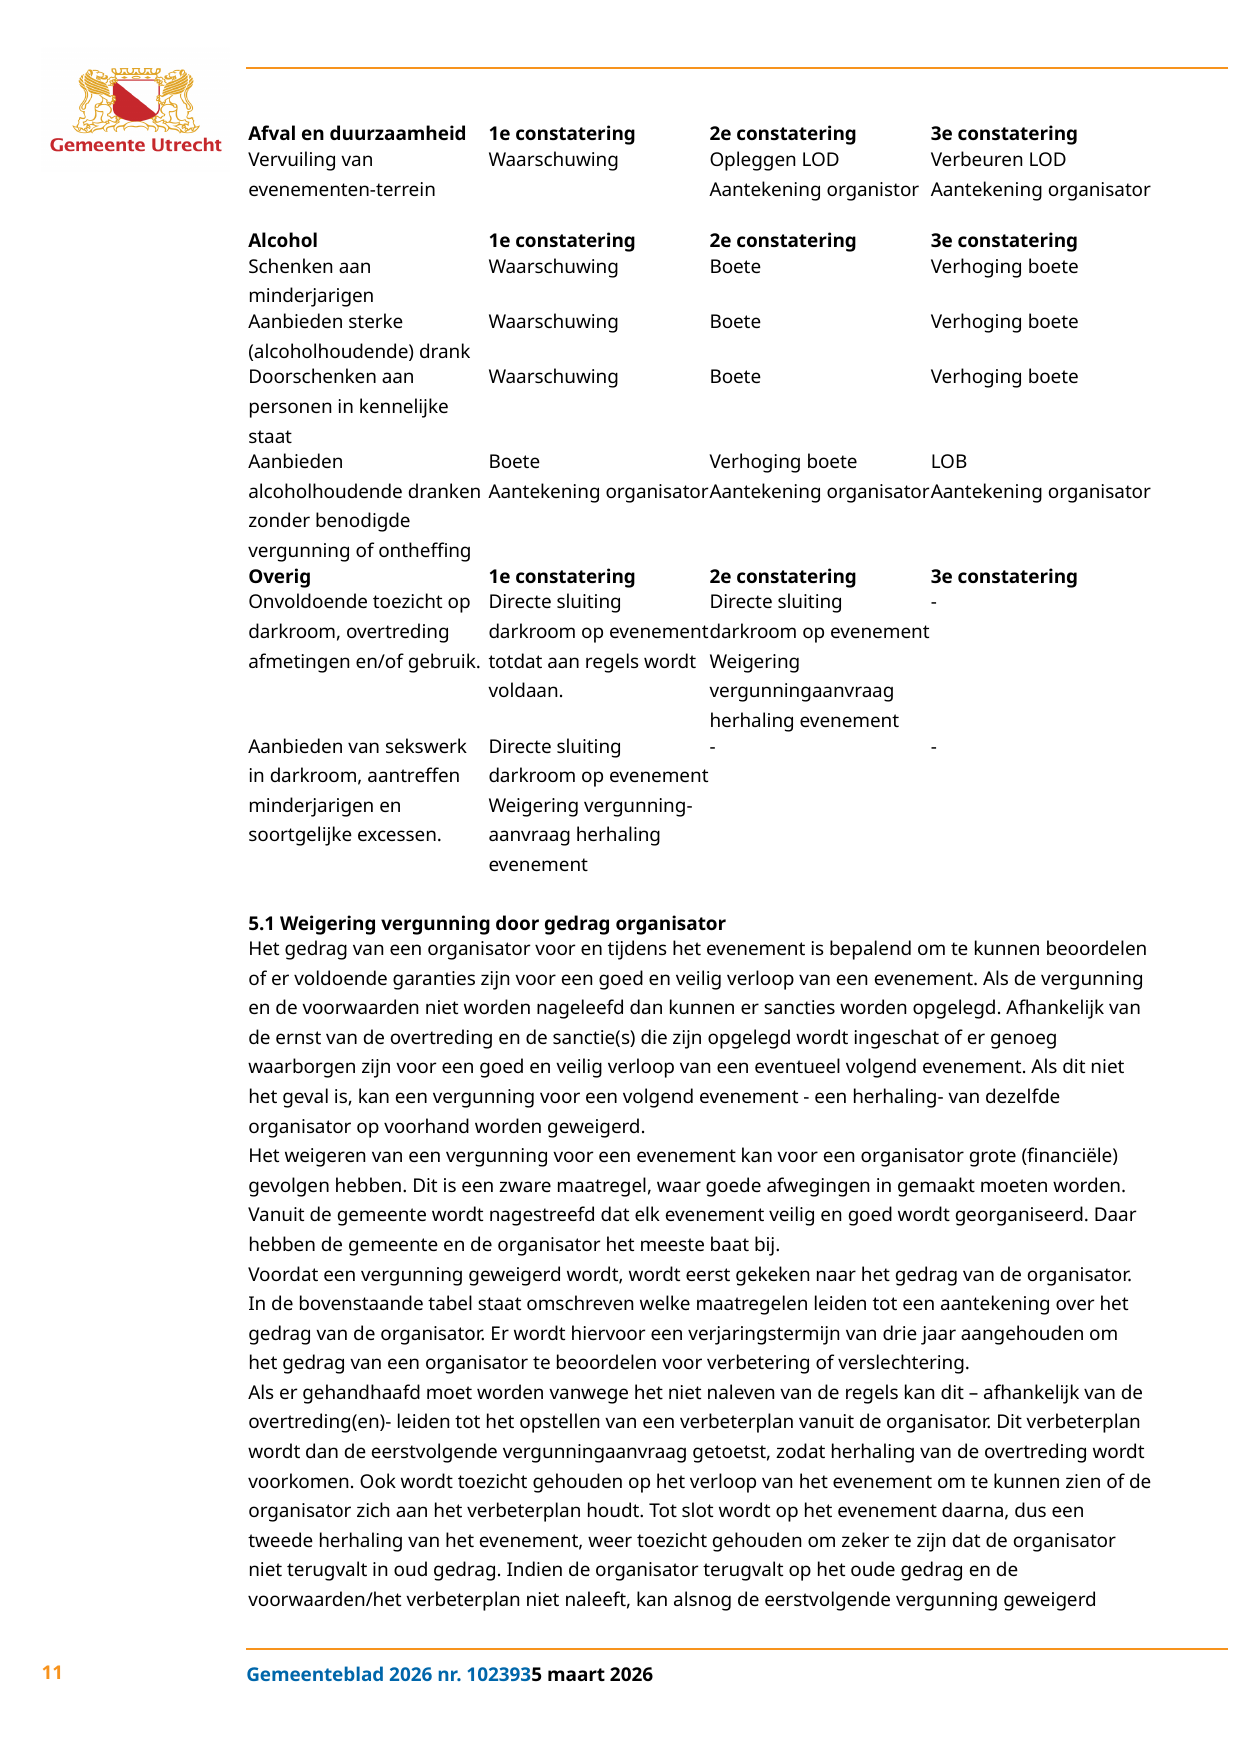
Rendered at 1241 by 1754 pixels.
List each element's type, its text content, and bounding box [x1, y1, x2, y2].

table_cell Verhoging boete [931, 364, 1152, 448]
table_cell Boete Aantekening organisator [488, 449, 709, 563]
table_cell 2e constatering [709, 227, 931, 253]
table_cell Directe sluiting darkroom op evenement totdat aan regels wordt voldaan. [488, 589, 709, 733]
table_cell 3e constatering [931, 227, 1152, 253]
table_cell [488, 95, 709, 121]
table_cell Vervuiling van evenementen-terrein [248, 146, 488, 202]
table_cell 1e constatering [488, 121, 709, 146]
text Voordat een vergunning geweigerd wordt, wordt eerst gekeken naar het gedrag van de organisator. In de bovenstaande tabel staat omschreven welke maatregelen leiden tot een aantekening over het gedrag van de organisator. Er wordt hiervoor een verjaringstermijn van drie jaar aangehouden om het gedrag van een organisator te beoordelen voor verbetering of verslechtering. [248, 1261, 1152, 1375]
table_cell Verbeuren LOD Aantekening organisator [931, 146, 1152, 202]
text 5.1 Weigering vergunning door gedrag organisator [248, 910, 1152, 935]
table_cell [931, 202, 1152, 227]
table_cell Aanbieden sterke (alcoholhoudende) drank [248, 308, 488, 364]
table_cell [709, 95, 931, 121]
text Als er gehandhaafd moet worden vanwege het niet naleven van de regels kan dit – afhankelijk van de overtreding(en)- leiden tot het opstellen van een verbeterplan vanuit de organisator. Dit verbeterplan wordt dan de eerstvolgende vergunningaanvraag getoetst, zodat herhaling van de overtreding wordt voorkomen. Ook wordt toezicht gehouden op het verloop van het evenement om te kunnen zien of de organisator zich aan het verbeterplan houdt. Tot slot wordt op het evenement daarna, dus een tweede herhaling van het evenement, weer toezicht gehouden om zeker te zijn dat de organisator niet terugvalt in oud gedrag. Indien de organisator terugvalt op het oude gedrag en de voorwaarden/het verbeterplan niet naleeft, kan alsnog de eerstvolgende vergunning geweigerd [248, 1379, 1152, 1612]
table_cell 3e constatering [931, 121, 1152, 146]
table_cell [709, 202, 931, 227]
table_cell 2e constatering [709, 563, 931, 589]
table_cell Boete [709, 364, 931, 448]
table_cell [248, 202, 488, 227]
table_cell Boete [709, 308, 931, 364]
table_cell Alcohol [248, 227, 488, 253]
table_cell [488, 202, 709, 227]
table_cell Aanbieden van sekswerk in darkroom, aantreffen minderjarigen en soortgelijke excessen. [248, 733, 488, 877]
table_cell [248, 95, 488, 121]
text Het gedrag van een organisator voor en tijdens het evenement is bepalend om te kunnen beoordelen of er voldoende garanties zijn voor een goed en veilig verloop van een evenement. Als de vergunning en de voorwaarden niet worden nageleefd dan kunnen er sancties worden opgelegd. Afhankelijk van de ernst van de overtreding en de sanctie(s) die zijn opgelegd wordt ingeschat of er genoeg waarborgen zijn voor een goed en veilig verloop van een eventueel volgend evenement. Als dit niet het geval is, kan een vergunning voor een volgend evenement - een herhaling- van dezelfde organisator op voorhand worden geweigerd. [248, 935, 1152, 1139]
table_cell Opleggen LOD Aantekening organistor [709, 146, 931, 202]
table_cell Directe sluiting darkroom op evenement Weigering vergunning-aanvraag herhaling evenement [488, 733, 709, 877]
table_cell Verhoging boete Aantekening organisator [709, 449, 931, 563]
table_cell Doorschenken aan personen in kennelijke staat [248, 364, 488, 448]
table_cell Boete [709, 253, 931, 308]
table_cell [931, 95, 1152, 121]
picture [41, 47, 231, 172]
table_cell Waarschuwing [488, 364, 709, 448]
table_cell Schenken aan minderjarigen [248, 253, 488, 308]
table_cell Directe sluiting darkroom op evenement Weigering vergunningaanvraag herhaling evenement [709, 589, 931, 733]
table_cell LOB Aantekening organisator [931, 449, 1152, 563]
table_cell Overig [248, 563, 488, 589]
table_cell Waarschuwing [488, 146, 709, 202]
table_cell - [931, 589, 1152, 733]
table_cell 1e constatering [488, 227, 709, 253]
table_cell 3e constatering [931, 563, 1152, 589]
table_cell - [931, 733, 1152, 877]
table_cell Verhoging boete [931, 308, 1152, 364]
table_cell Onvoldoende toezicht op darkroom, overtreding afmetingen en/of gebruik. [248, 589, 488, 733]
table_cell 2e constatering [709, 121, 931, 146]
table_cell 1e constatering [488, 563, 709, 589]
table_cell Afval en duurzaamheid [248, 121, 488, 146]
table_cell Verhoging boete [931, 253, 1152, 308]
table_cell - [709, 733, 931, 877]
table_cell Waarschuwing [488, 253, 709, 308]
table_cell Aanbieden alcoholhoudende dranken zonder benodigde vergunning of ontheffing [248, 449, 488, 563]
table_cell Waarschuwing [488, 308, 709, 364]
text Het weigeren van een vergunning voor een evenement kan voor een organisator grote (financiële) gevolgen hebben. Dit is een zware maatregel, waar goede afwegingen in gemaakt moeten worden. Vanuit de gemeente wordt nagestreefd dat elk evenement veilig en goed wordt georganiseerd. Daar hebben de gemeente en de organisator het meeste baat bij. [248, 1142, 1152, 1257]
